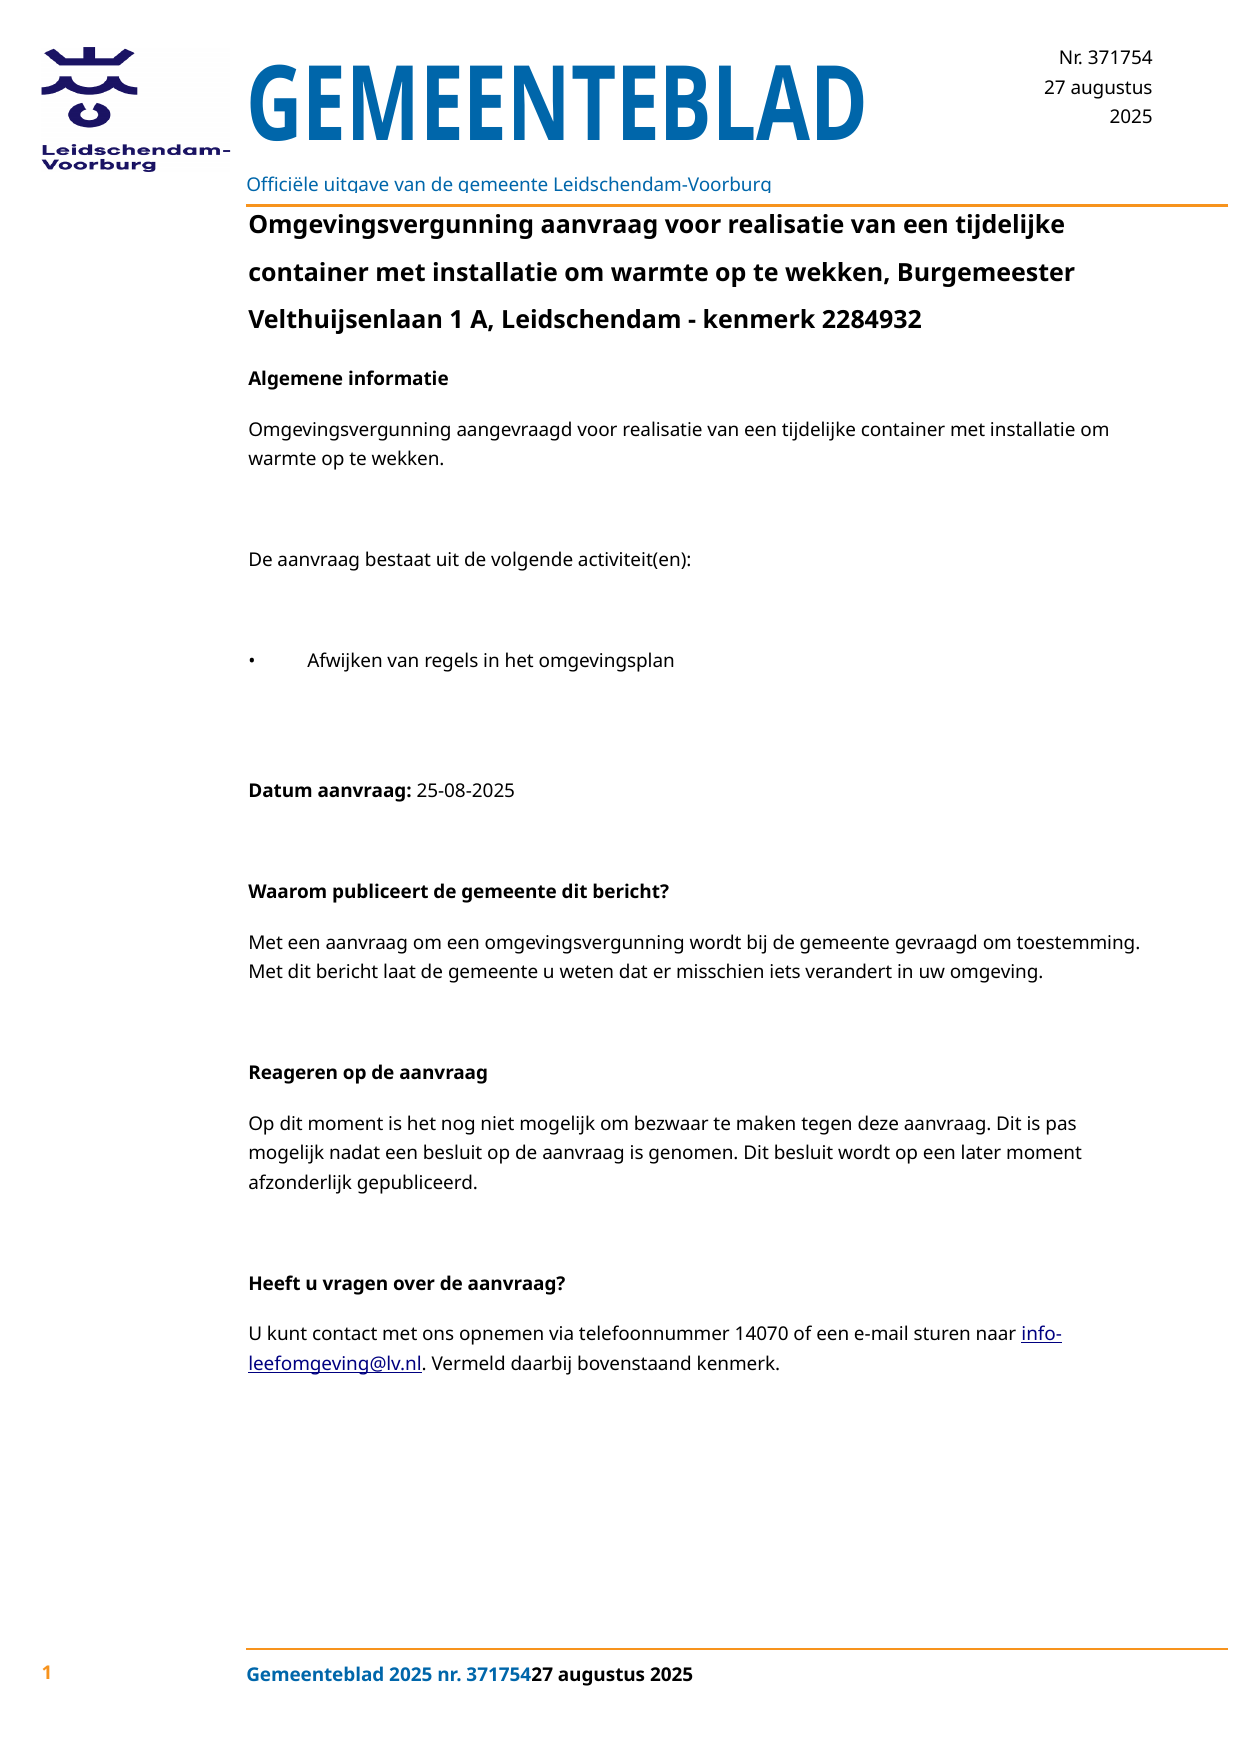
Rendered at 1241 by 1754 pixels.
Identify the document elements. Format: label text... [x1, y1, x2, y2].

text U kunt contact met ons opnemen via telefoonnummer 14070 of een e-mail sturen naar info-leefomgeving@lv.nl. Vermeld daarbij bovenstaand kenmerk. [248, 1320, 1152, 1375]
picture [41, 47, 231, 172]
text Omgevingsvergunning aanvraag voor realisatie van een tijdelijke container met installatie om warmte op te wekken, Burgemeester Velthuijsenlaan 1 A, Leidschendam - kenmerk 2284932 [248, 207, 1152, 336]
text Datum aanvraag: 25-08-2025 [248, 778, 1152, 803]
text Omgevingsvergunning aangevraagd voor realisatie van een tijdelijke container met installatie om warmte op te wekken. [248, 416, 1152, 471]
text Algemene informatie [248, 366, 1152, 391]
text Heeft u vragen over de aanvraag? [248, 1270, 1152, 1295]
text Waarom publiceert de gemeente dit bericht? [248, 878, 1152, 904]
text Op dit moment is het nog niet mogelijk om bezwaar te maken tegen deze aanvraag. Dit is pas mogelijk nadat een besluit op de aanvraag is genomen. Dit besluit wordt op een later moment afzonderlijk gepubliceerd. [248, 1110, 1152, 1194]
text Met een aanvraag om een omgevingsvergunning wordt bij de gemeente gevraagd om toestemming. Met dit bericht laat de gemeente u weten dat er misschien iets verandert in uw omgeving. [248, 929, 1152, 984]
list Afwijken van regels in het omgevingsplan [248, 647, 1152, 673]
text De aanvraag bestaat uit de volgende activiteit(en): [248, 546, 1152, 572]
text Reageren op de aanvraag [248, 1059, 1152, 1085]
